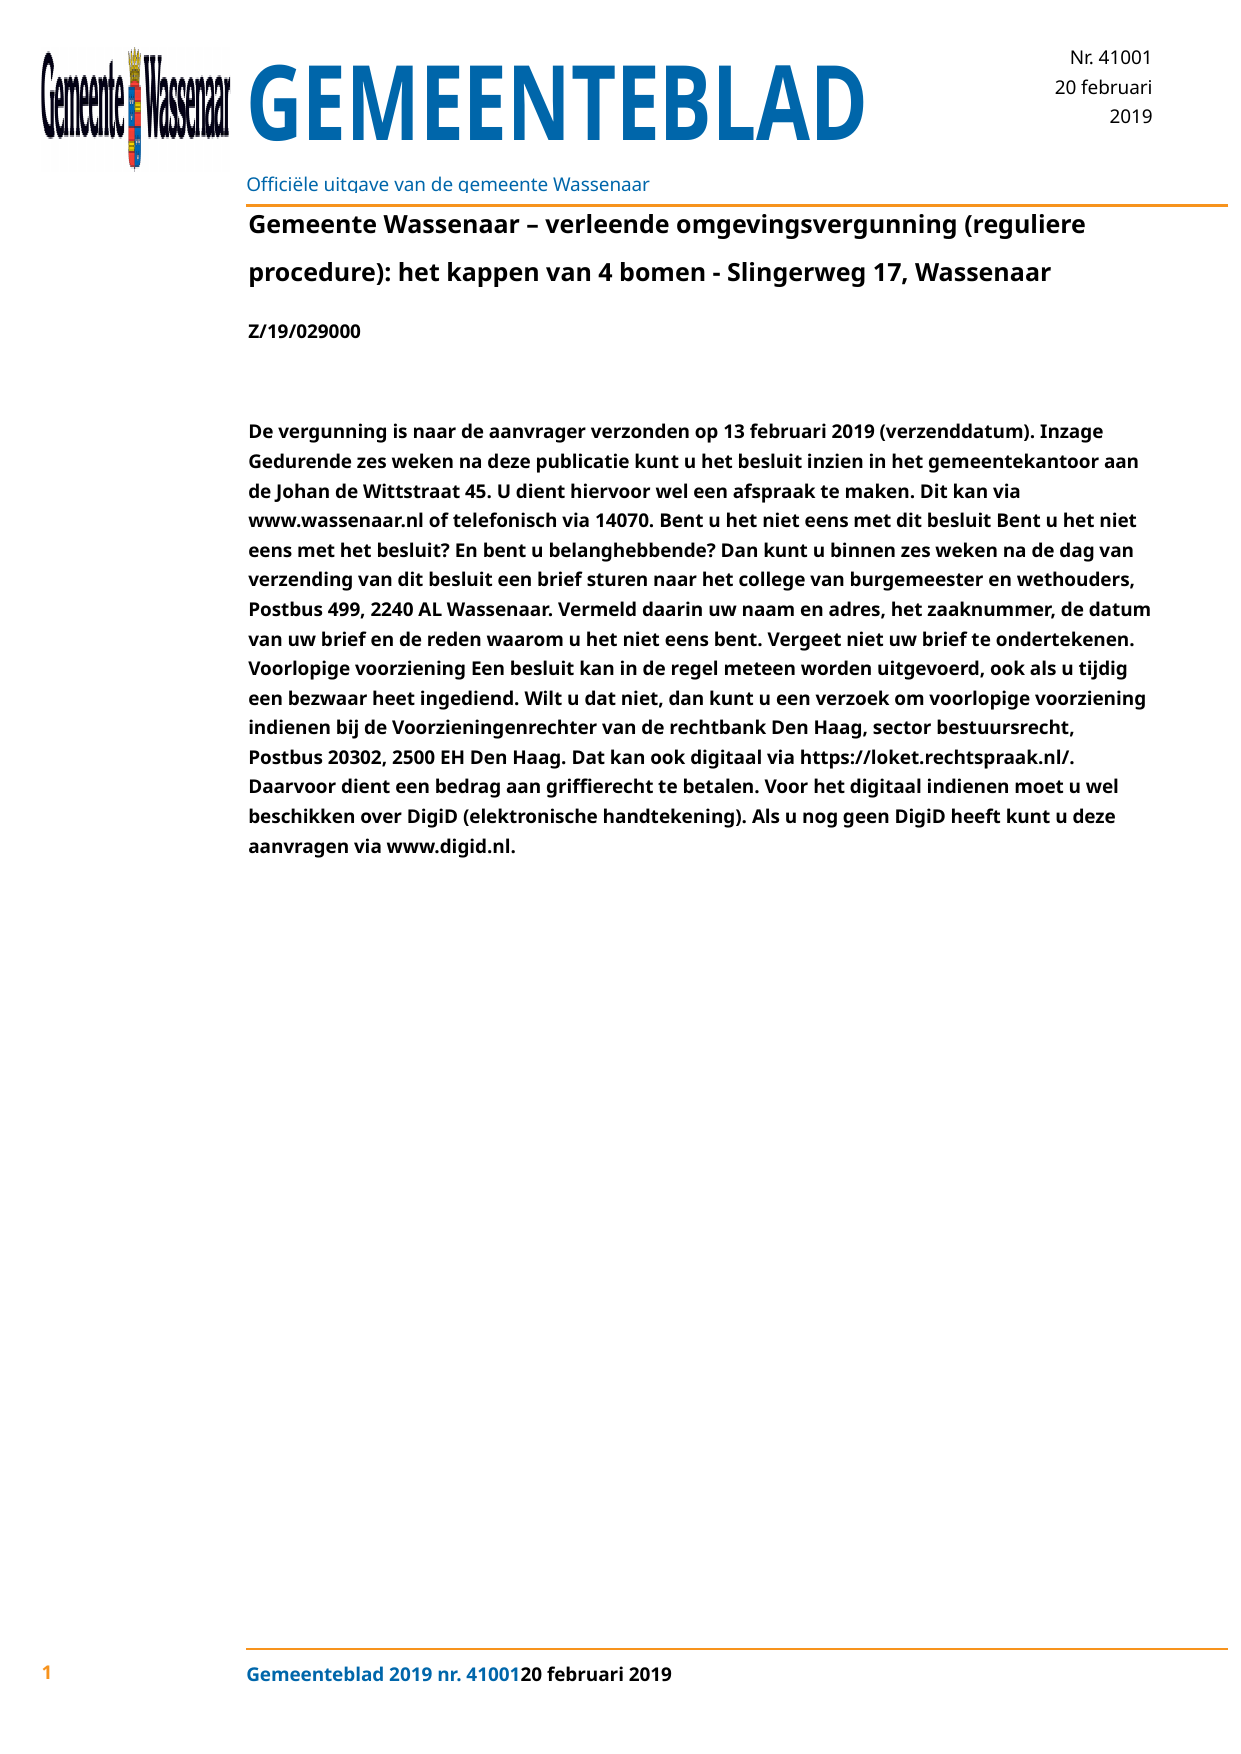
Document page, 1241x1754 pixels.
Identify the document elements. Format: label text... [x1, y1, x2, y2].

text Gemeente Wassenaar – verleende omgevingsvergunning (reguliere procedure): het kappen van 4 bomen - Slingerweg 17, Wassenaar [248, 207, 1152, 288]
text Z/19/029000 [248, 318, 1152, 344]
picture [41, 47, 231, 172]
text De vergunning is naar de aanvrager verzonden op 13 februari 2019 (verzenddatum). Inzage Gedurende zes weken na deze publicatie kunt u het besluit inzien in het gemeentekantoor aan de Johan de Wittstraat 45. U dient hiervoor wel een afspraak te maken. Dit kan via www.wassenaar.nl of telefonisch via 14070. Bent u het niet eens met dit besluit Bent u het niet eens met het besluit? En bent u belanghebbende? Dan kunt u binnen zes weken na de dag van verzending van dit besluit een brief sturen naar het college van burgemeester en wethouders, Postbus 499, 2240 AL Wassenaar. Vermeld daarin uw naam en adres, het zaaknummer, de datum van uw brief en de reden waarom u het niet eens bent. Vergeet niet uw brief te ondertekenen. Voorlopige voorziening Een besluit kan in de regel meteen worden uitgevoerd, ook als u tijdig een bezwaar heet ingediend. Wilt u dat niet, dan kunt u een verzoek om voorlopige voorziening indienen bij de Voorzieningenrechter van de rechtbank Den Haag, sector bestuursrecht, Postbus 20302, 2500 EH Den Haag. Dat kan ook digitaal via https://loket.rechtspraak.nl/. Daarvoor dient een bedrag aan griffierecht te betalen. Voor het digitaal indienen moet u wel beschikken over DigiD (elektronische handtekening). Als u nog geen DigiD heeft kunt u deze aanvragen via www.digid.nl. [248, 419, 1152, 859]
